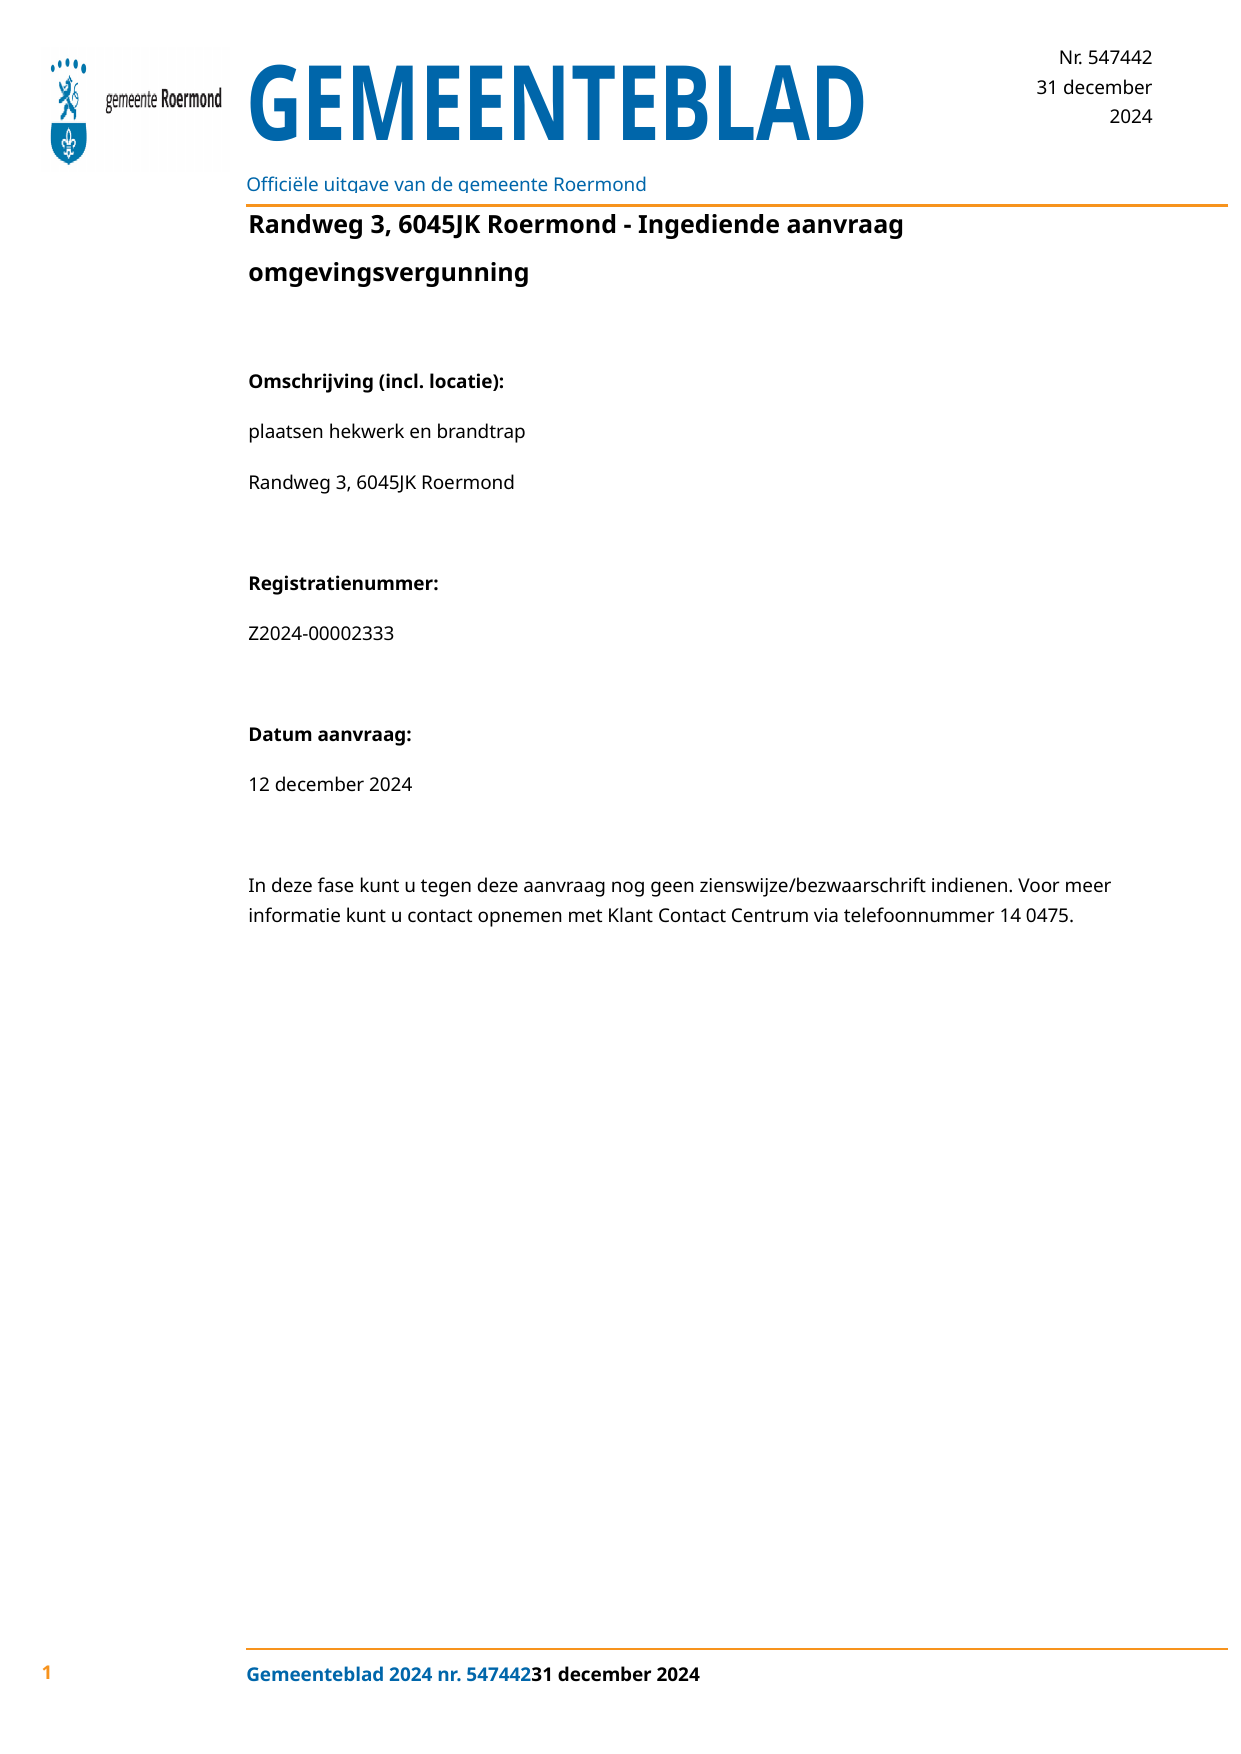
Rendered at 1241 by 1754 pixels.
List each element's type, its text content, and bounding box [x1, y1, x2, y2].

text 12 december 2024 [248, 772, 1152, 797]
text Z2024-00002333 [248, 620, 1152, 646]
text In deze fase kunt u tegen deze aanvraag nog geen zienswijze/bezwaarschrift indienen. Voor meer informatie kunt u contact opnemen met Klant Contact Centrum via telefoonnummer 14 0475. [248, 872, 1152, 928]
text Randweg 3, 6045JK Roermond - Ingediende aanvraag omgevingsvergunning [248, 207, 1152, 288]
text Omschrijving (incl. locatie): [248, 368, 1152, 394]
text plaatsen hekwerk en brandtrap [248, 419, 1152, 444]
text Randweg 3, 6045JK Roermond [248, 469, 1152, 495]
text Datum aanvraag: [248, 721, 1152, 747]
picture [41, 47, 231, 172]
text Registratienummer: [248, 570, 1152, 596]
